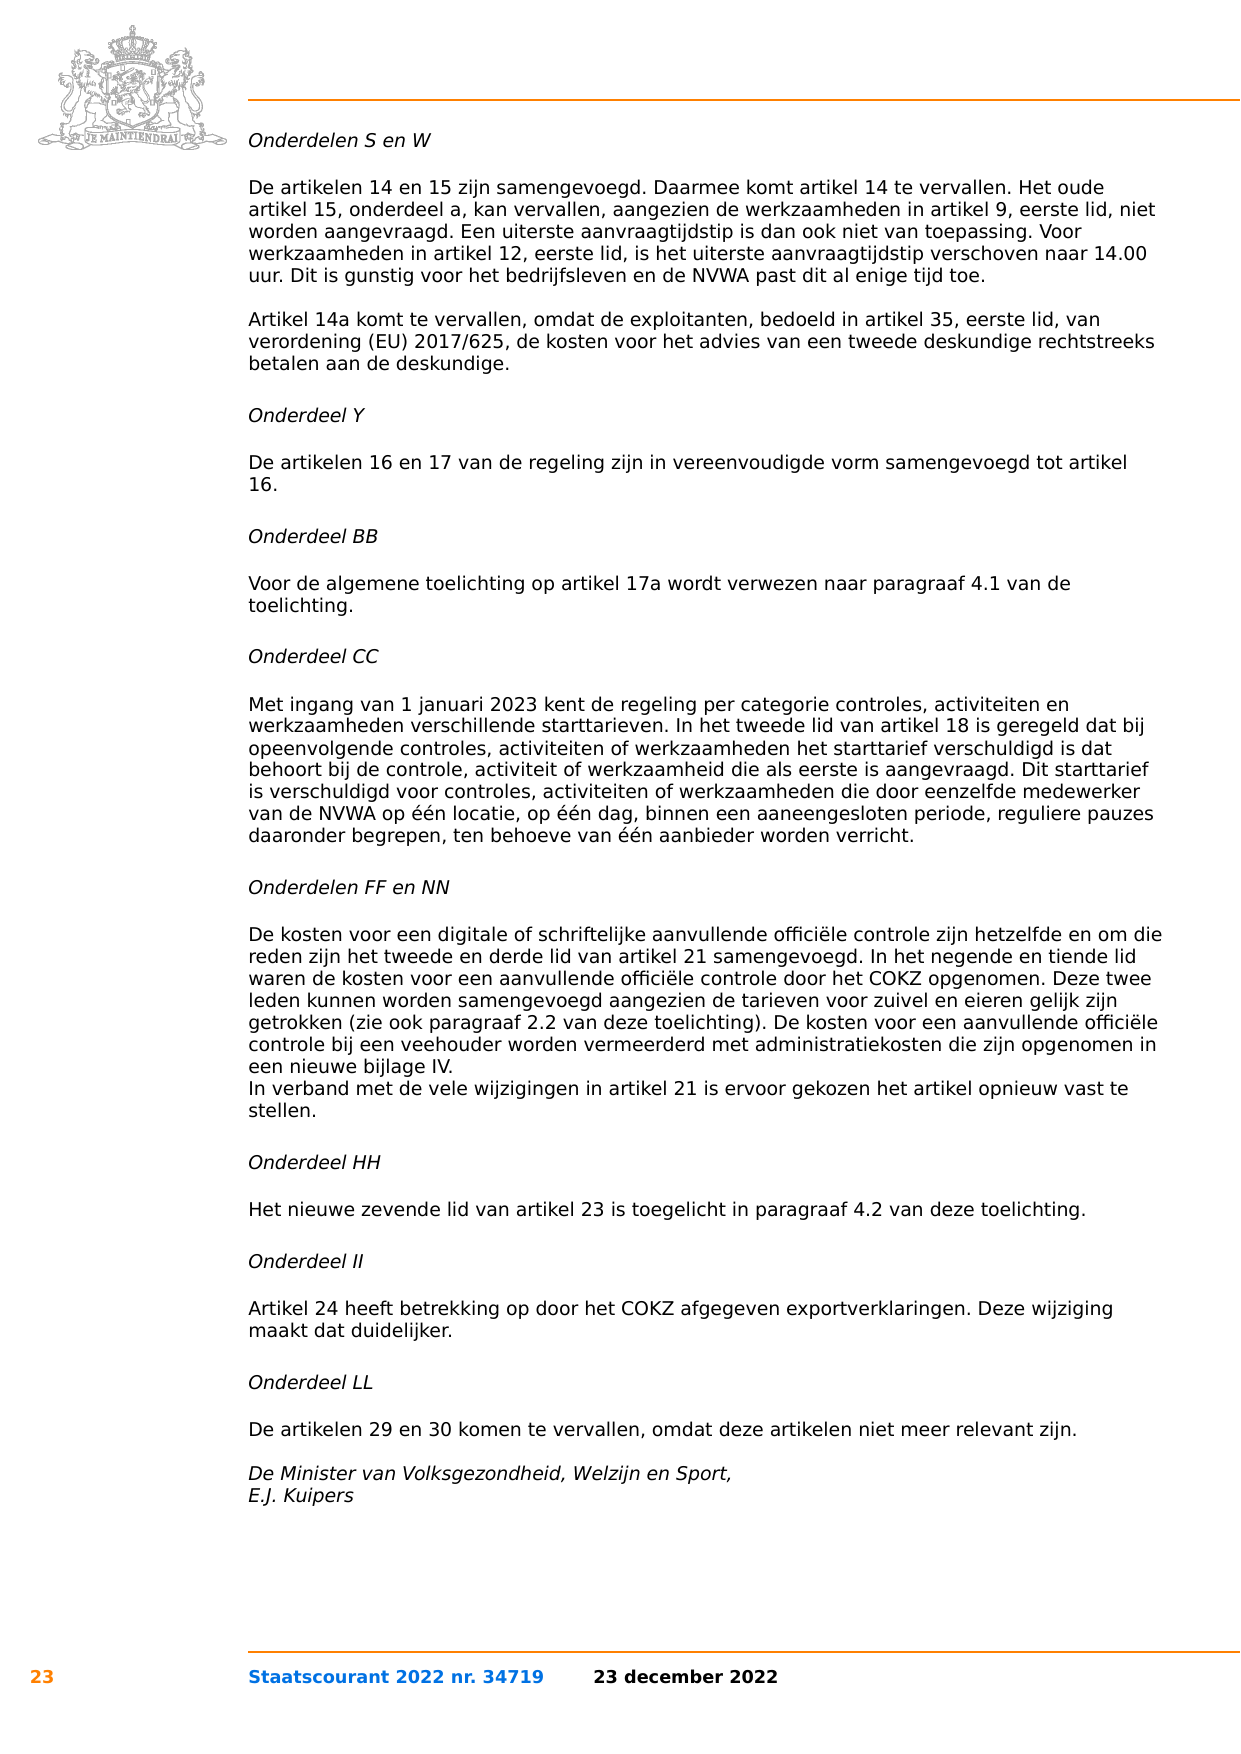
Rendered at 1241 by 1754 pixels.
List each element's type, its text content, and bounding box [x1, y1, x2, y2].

subtitle Onderdeel LL [248, 1372, 1163, 1394]
text Met ingang van 1 januari 2023 kent de regeling per categorie controles, activiteiten en werkzaamheden verschillende starttarieven. In het tweede lid van artikel 18 is geregeld dat bij opeenvolgende controles, activiteiten of werkzaamheden het starttarief verschuldigd is dat behoort bij de controle, activiteit of werkzaamheid die als eerste is aangevraagd. Dit starttarief is verschuldigd voor controles, activiteiten of werkzaamheden die door eenzelfde medewerker van de NVWA op één locatie, op één dag, binnen een aaneengesloten periode, reguliere pauzes daaronder begrepen, ten behoeve van één aanbieder worden verricht. [248, 693, 1163, 847]
subtitle Onderdelen FF en NN [248, 877, 1163, 899]
subtitle Onderdeel BB [248, 526, 1163, 547]
text Voor de algemene toelichting op artikel 17a wordt verwezen naar paragraaf 4.1 van de toelichting. [248, 572, 1163, 616]
text In verband met de vele wijzigingen in artikel 21 is ervoor gekozen het artikel opnieuw vast te stellen. [248, 1078, 1163, 1122]
subtitle Onderdeel CC [248, 646, 1163, 668]
text De kosten voor een digitale of schriftelijke aanvullende officiële controle zijn hetzelfde en om die reden zijn het tweede en derde lid van artikel 21 samengevoegd. In het negende en tiende lid waren de kosten voor een aanvullende officiële controle door het COKZ opgenomen. Deze twee leden kunnen worden samengevoegd aangezien de tarieven voor zuivel en eieren gelijk zijn getrokken (zie ook paragraaf 2.2 van deze toelichting). De kosten voor een aanvullende officiële controle bij een veehouder worden vermeerderd met administratiekosten die zijn opgenomen in een nieuwe bijlage IV. [248, 924, 1163, 1078]
text De artikelen 14 en 15 zijn samengevoegd. Daarmee komt artikel 14 te vervallen. Het oude artikel 15, onderdeel a, kan vervallen, aangezien de werkzaamheden in artikel 9, eerste lid, niet worden aangevraagd. Een uiterste aanvraagtijdstip is dan ook niet van toepassing. Voor werkzaamheden in artikel 12, eerste lid, is het uiterste aanvraagtijdstip verschoven naar 14.00 uur. Dit is gunstig voor het bedrijfsleven en de NVWA past dit al enige tijd toe. [248, 177, 1163, 287]
subtitle Onderdelen S en W [248, 130, 1163, 152]
text De Minister van Volksgezondheid, Welzijn en Sport, E.J. Kuipers [248, 1463, 1163, 1507]
text De artikelen 29 en 30 komen te vervallen, omdat deze artikelen niet meer relevant zijn. [248, 1419, 1163, 1441]
subtitle Onderdeel HH [248, 1152, 1163, 1174]
text De artikelen 16 en 17 van de regeling zijn in vereenvoudigde vorm samengevoegd tot artikel 16. [248, 452, 1163, 496]
text Het nieuwe zevende lid van artikel 23 is toegelicht in paragraaf 4.2 van deze toelichting. [248, 1199, 1163, 1221]
picture [38, 25, 227, 150]
text Artikel 24 heeft betrekking op door het COKZ afgegeven exportverklaringen. Deze wijziging maakt dat duidelijker. [248, 1298, 1163, 1342]
text Artikel 14a komt te vervallen, omdat de exploitanten, bedoeld in artikel 35, eerste lid, van verordening (EU) 2017/625, de kosten voor het advies van een tweede deskundige rechtstreeks betalen aan de deskundige. [248, 309, 1163, 374]
subtitle Onderdeel II [248, 1251, 1163, 1273]
subtitle Onderdeel Y [248, 404, 1163, 427]
